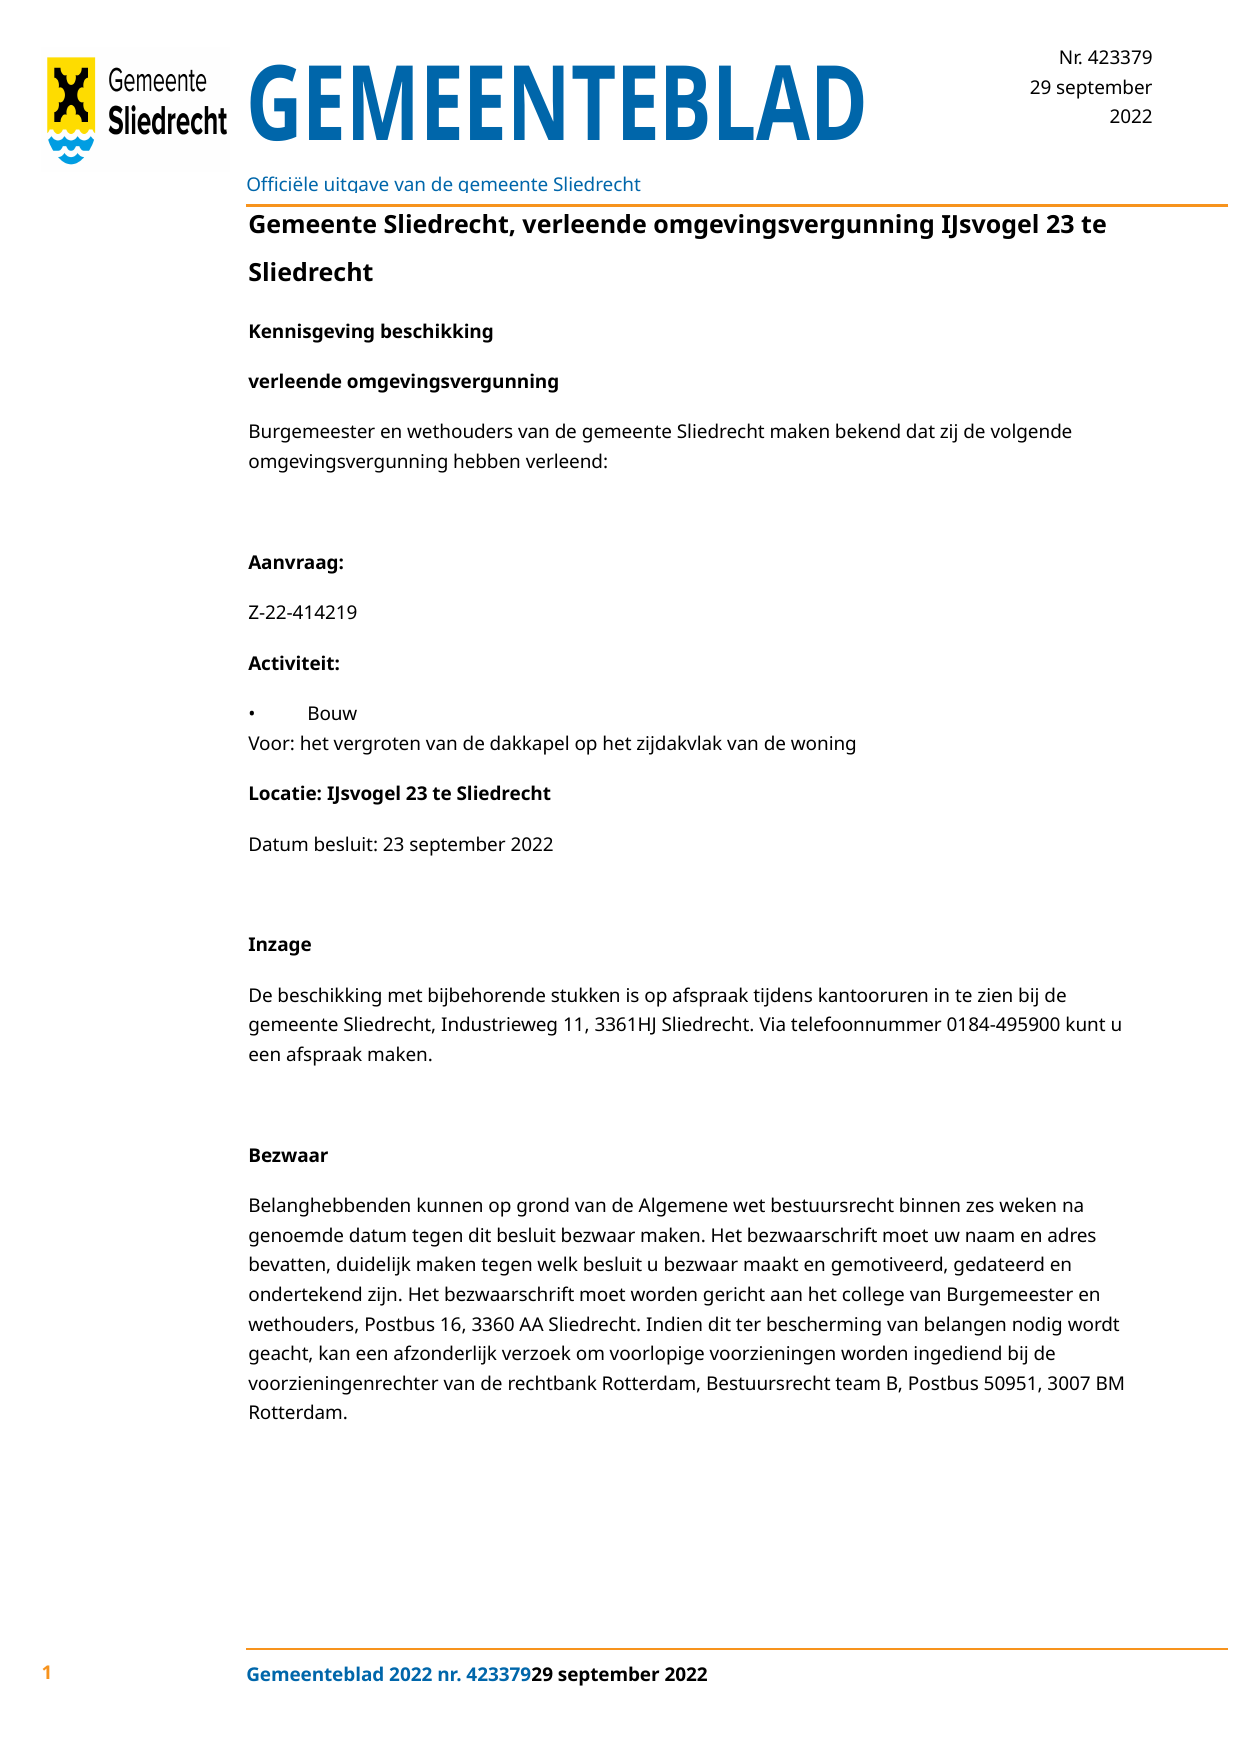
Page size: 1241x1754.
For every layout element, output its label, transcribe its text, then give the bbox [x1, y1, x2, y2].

text Burgemeester en wethouders van de gemeente Sliedrecht maken bekend dat zij de volgende omgevingsvergunning hebben verleend: [248, 419, 1152, 474]
text Voor: het vergroten van de dakkapel op het zijdakvlak van de woning [248, 730, 1152, 756]
text De beschikking met bijbehorende stukken is op afspraak tijdens kantooruren in te zien bij de gemeente Sliedrecht, Industrieweg 11, 3361HJ Sliedrecht. Via telefoonnummer 0184-495900 kunt u een afspraak maken. [248, 982, 1152, 1067]
text Bezwaar [248, 1142, 1152, 1168]
text Gemeente Sliedrecht, verleende omgevingsvergunning IJsvogel 23 te Sliedrecht [248, 207, 1152, 288]
text Locatie: IJsvogel 23 te Sliedrecht [248, 780, 1152, 806]
text Belanghebbenden kunnen op grond van de Algemene wet bestuursrecht binnen zes weken na genoemde datum tegen dit besluit bezwaar maken. Het bezwaarschrift moet uw naam en adres bevatten, duidelijk maken tegen welk besluit u bezwaar maakt en gemotiveerd, gedateerd en ondertekend zijn. Het bezwaarschrift moet worden gericht aan het college van Burgemeester en wethouders, Postbus 16, 3360 AA Sliedrecht. Indien dit ter bescherming van belangen nodig wordt geacht, kan een afzonderlijk verzoek om voorlopige voorzieningen worden ingediend bij de voorzieningenrechter van de rechtbank Rotterdam, Bestuursrecht team B, Postbus 50951, 3007 BM Rotterdam. [248, 1192, 1152, 1425]
text verleende omgevingsvergunning [248, 368, 1152, 394]
text Z-22-414219 [248, 599, 1152, 625]
text Inzage [248, 932, 1152, 957]
list Bouw [248, 700, 1152, 726]
text Datum besluit: 23 september 2022 [248, 831, 1152, 857]
text Aanvraag: [248, 549, 1152, 575]
picture [41, 47, 231, 172]
text Kennisgeving beschikking [248, 318, 1152, 344]
text Activiteit: [248, 650, 1152, 676]
